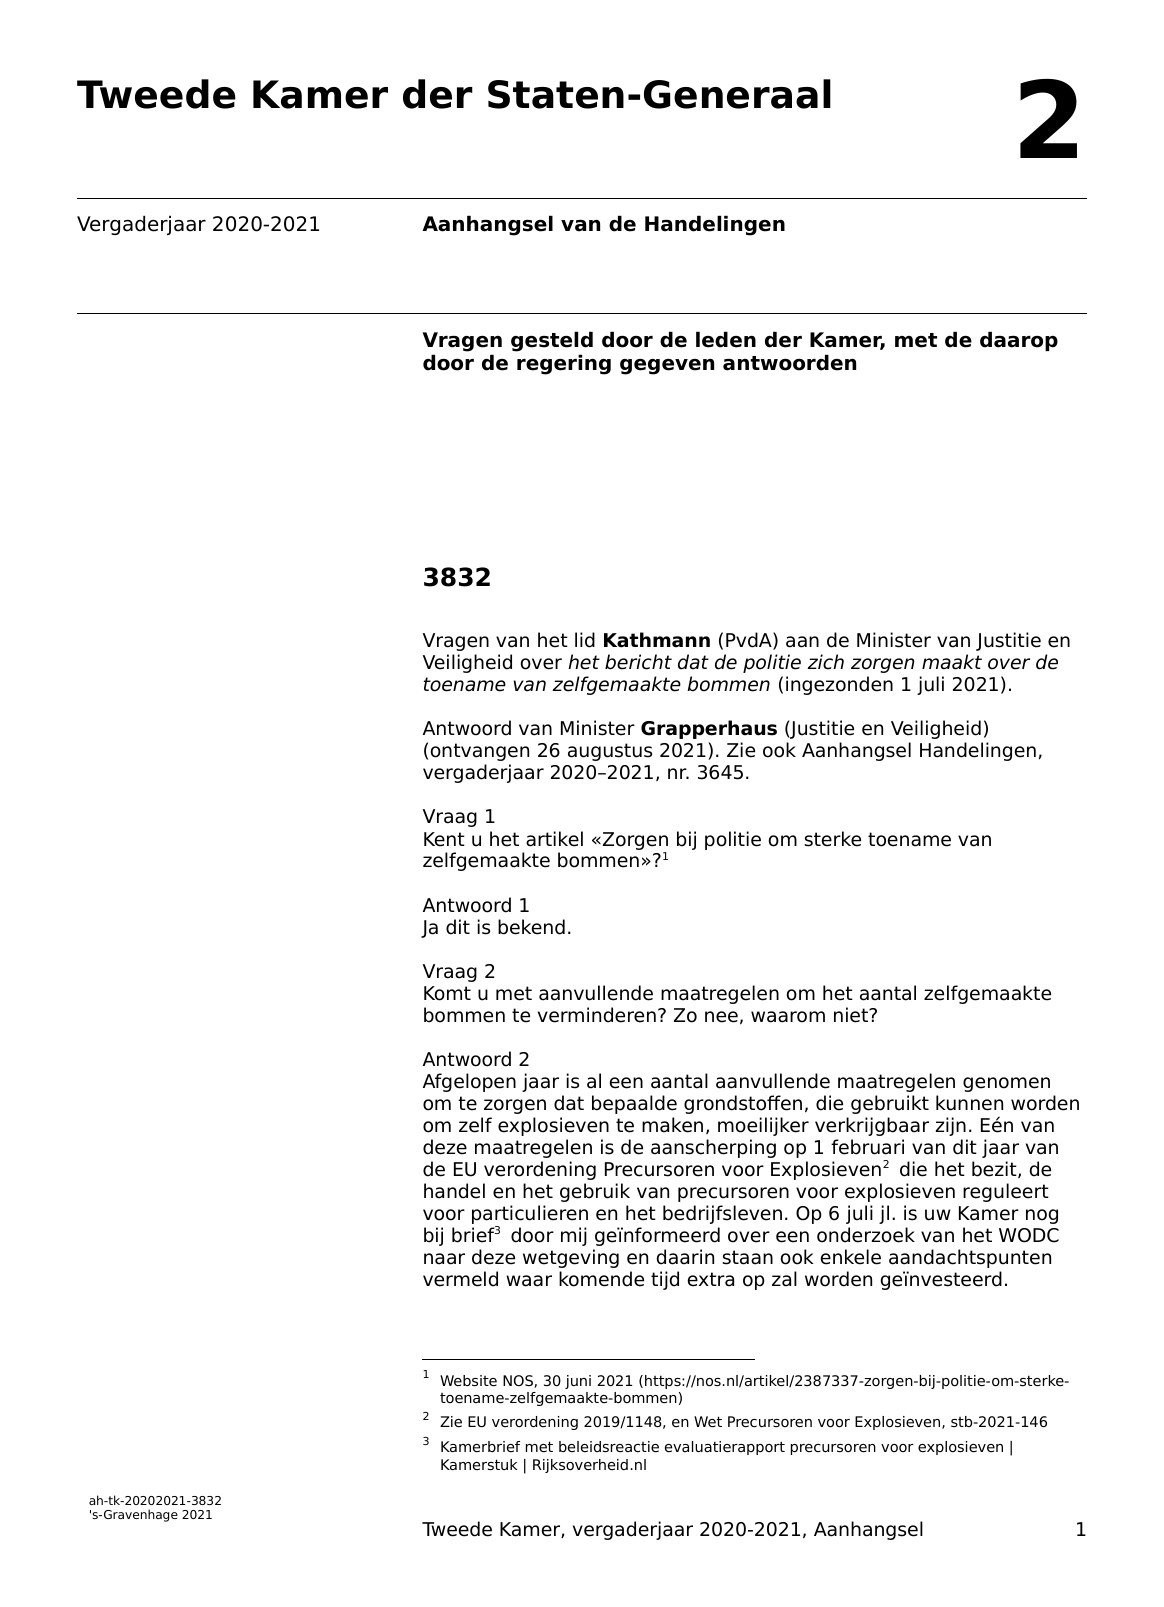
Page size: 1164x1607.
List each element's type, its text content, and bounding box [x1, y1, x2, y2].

text 's-Gravenhage 2021 [88, 1508, 323, 1522]
text Website NOS, 30 juni 2021 (https://nos.nl/artikel/2387337-zorgen-bij-politie-om-sterke-toename-zelfgemaakte-bommen) [422, 1368, 1087, 1407]
text Zie EU verordening 2019/1148, en Wet Precursoren voor Explosieven, stb-2021-146 [422, 1410, 1087, 1432]
table_header 2 [886, 59, 1087, 198]
table_header Tweede Kamer der Staten-Generaal [77, 59, 886, 198]
text Antwoord 1 [422, 894, 1087, 917]
text Antwoord 2 [422, 1049, 1087, 1071]
text Antwoord van Minister Grapperhaus (Justitie en Veiligheid) (ontvangen 26 augustus 2021). Zie ook Aanhangsel Handelingen, vergaderjaar 2020–2021, nr. 3645. [422, 718, 1087, 784]
text Vragen van het lid Kathmann (PvdA) aan de Minister van Justitie en Veiligheid over het bericht dat de politie zich zorgen maakt over de toename van zelfgemaakte bommen (ingezonden 1 juli 2021). [422, 630, 1087, 696]
text Ja dit is bekend. [422, 917, 1087, 938]
table_cell [77, 314, 422, 375]
text 3832 [422, 563, 1087, 592]
text Vraag 1 [422, 806, 1087, 828]
table_cell Aanhangsel van de Handelingen [422, 199, 1087, 313]
table_cell Vragen gesteld door de leden der Kamer, met de daarop door de regering gegeven antwoorden [422, 314, 1087, 375]
text Kent u het artikel «Zorgen bij politie om sterke toename van zelfgemaakte bommen»? [422, 828, 1087, 872]
text ah-tk-20202021-3832 [88, 1494, 323, 1508]
text Kamerbrief met beleidsreactie evaluatierapport precursoren voor explosieven | Kamerstuk | Rijksoverheid.nl [422, 1435, 1087, 1474]
text Vraag 2 [422, 961, 1087, 983]
table_cell Vergaderjaar 2020-2021 [77, 199, 422, 313]
text Afgelopen jaar is al een aantal aanvullende maatregelen genomen om te zorgen dat bepaalde grondstoffen, die gebruikt kunnen worden om zelf explosieven te maken, moeilijker verkrijgbaar zijn. Eén van deze maatregelen is de aanscherping op 1 februari van dit jaar van de EU verordening Precursoren voor Explosieven die het bezit, de handel en het gebruik van precursoren voor explosieven reguleert voor particulieren en het bedrijfsleven. Op 6 juli jl. is uw Kamer nog bij brief door mij geïnformeerd over een onderzoek van het WODC naar deze wetgeving en daarin staan ook enkele aandachtspunten vermeld waar komende tijd extra op zal worden geïnvesteerd. [422, 1071, 1087, 1291]
text Komt u met aanvullende maatregelen om het aantal zelfgemaakte bommen te verminderen? Zo nee, waarom niet? [422, 983, 1087, 1027]
